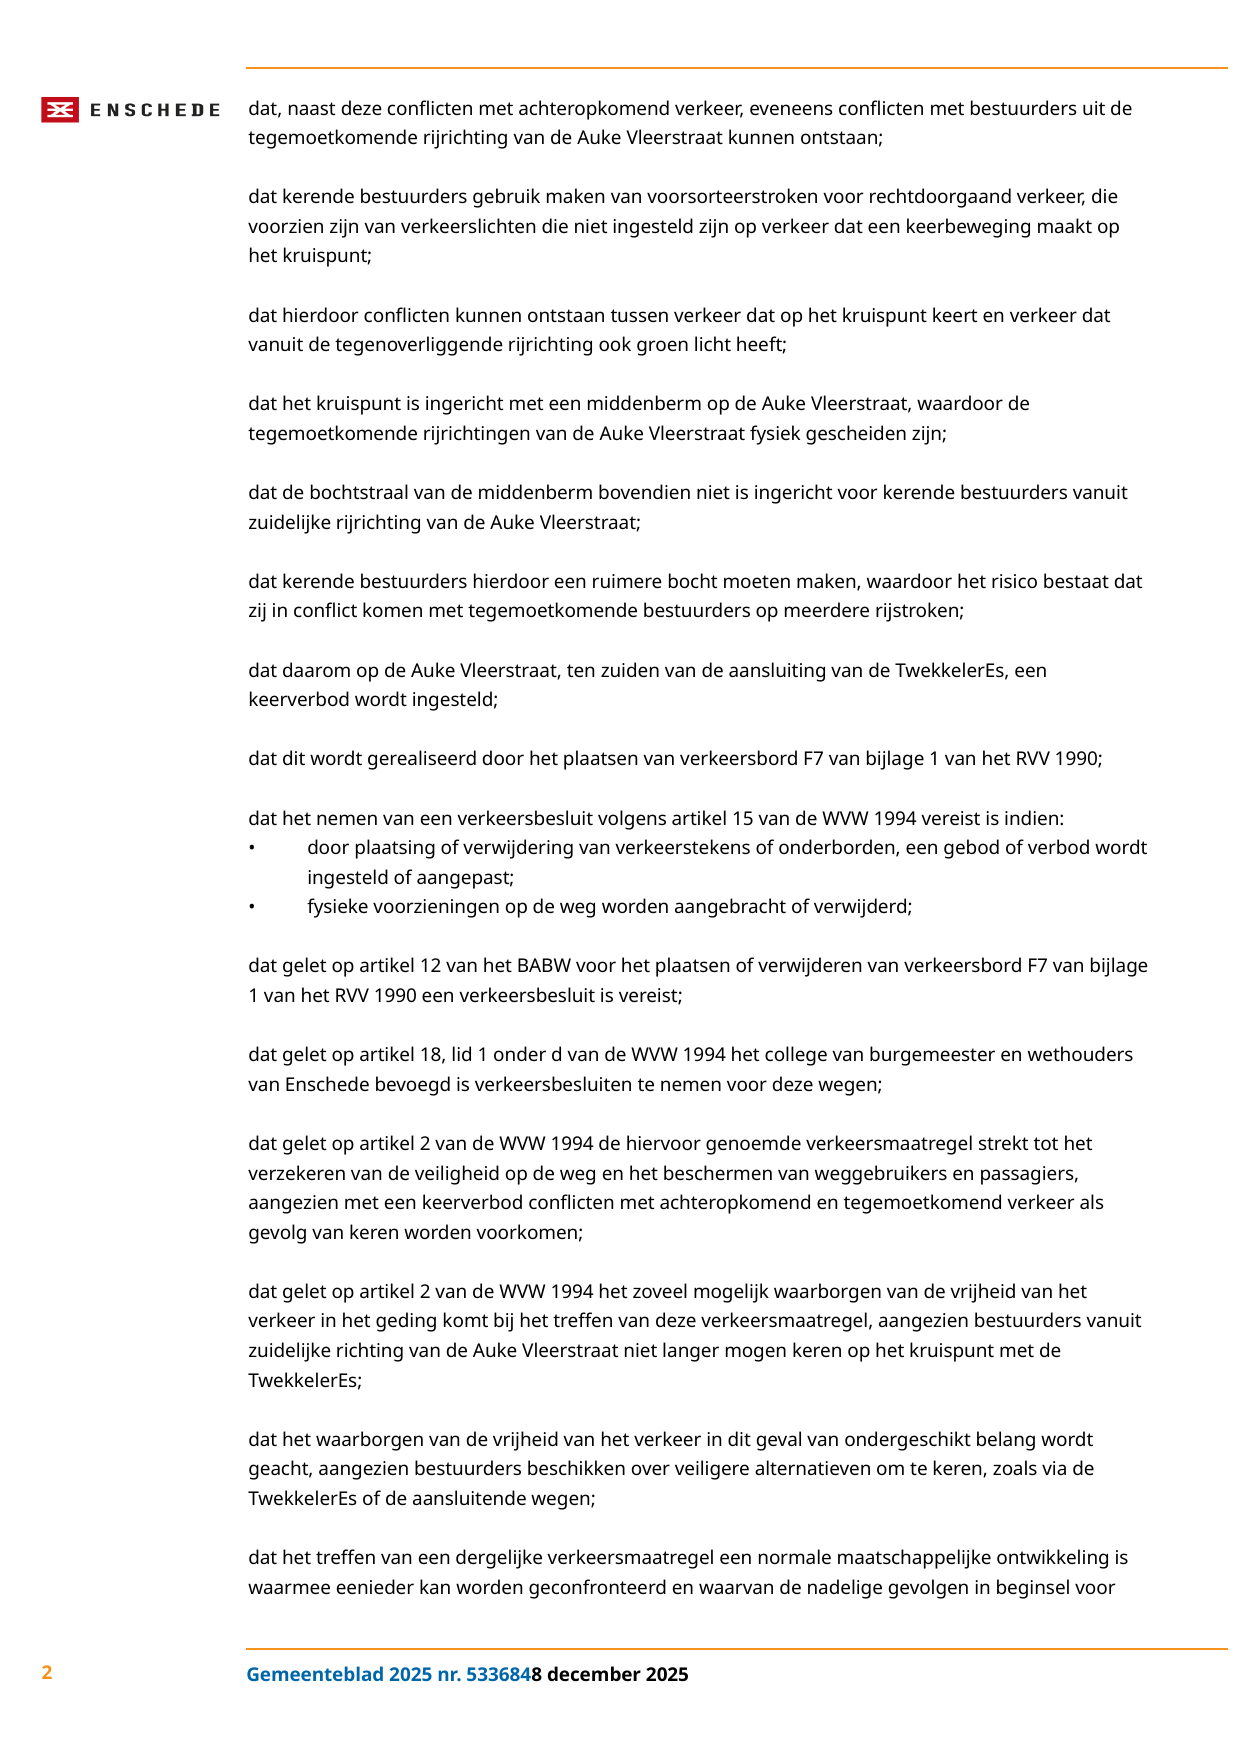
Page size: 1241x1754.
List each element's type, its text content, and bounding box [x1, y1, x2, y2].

text dat het kruispunt is ingericht met een middenberm op de Auke Vleerstraat, waardoor de tegemoetkomende rijrichtingen van de Auke Vleerstraat fysiek gescheiden zijn; [248, 391, 1152, 446]
text dat gelet op artikel 12 van het BABW voor het plaatsen of verwijderen van verkeersbord F7 van bijlage 1 van het RVV 1990 een verkeersbesluit is vereist; [248, 953, 1152, 1008]
list fysieke voorzieningen op de weg worden aangebracht of verwijderd; [248, 893, 1152, 919]
text dat gelet op artikel 18, lid 1 onder d van de WVW 1994 het college van burgemeester en wethouders van Enschede bevoegd is verkeersbesluiten te nemen voor deze wegen; [248, 1041, 1152, 1097]
text dat de bochtstraal van de middenberm bovendien niet is ingericht voor kerende bestuurders vanuit zuidelijke rijrichting van de Auke Vleerstraat; [248, 479, 1152, 535]
text dat dit wordt gerealiseerd door het plaatsen van verkeersbord F7 van bijlage 1 van het RVV 1990; [248, 746, 1152, 771]
text dat het nemen van een verkeersbesluit volgens artikel 15 van de WVW 1994 vereist is indien: [248, 805, 1152, 831]
text dat gelet op artikel 2 van de WVW 1994 het zoveel mogelijk waarborgen van de vrijheid van het verkeer in het geding komt bij het treffen van deze verkeersmaatregel, aangezien bestuurders vanuit zuidelijke richting van de Auke Vleerstraat niet langer mogen keren op het kruispunt met de TwekkelerEs; [248, 1278, 1152, 1393]
picture [41, 47, 231, 172]
text dat kerende bestuurders hierdoor een ruimere bocht moeten maken, waardoor het risico bestaat dat zij in conflict komen met tegemoetkomende bestuurders op meerdere rijstroken; [248, 568, 1152, 623]
text dat hierdoor conflicten kunnen ontstaan tussen verkeer dat op het kruispunt keert en verkeer dat vanuit de tegenoverliggende rijrichting ook groen licht heeft; [248, 302, 1152, 357]
text dat het treffen van een dergelijke verkeersmaatregel een normale maatschappelijke ontwikkeling is waarmee eenieder kan worden geconfronteerd en waarvan de nadelige gevolgen in beginsel voor [248, 1544, 1152, 1600]
list door plaatsing of verwijdering van verkeerstekens of onderborden, een gebod of verbod wordt ingesteld of aangepast; [248, 834, 1152, 890]
text dat daarom op de Auke Vleerstraat, ten zuiden van de aansluiting van de TwekkelerEs, een keerverbod wordt ingesteld; [248, 657, 1152, 712]
text dat het waarborgen van de vrijheid van het verkeer in dit geval van ondergeschikt belang wordt geacht, aangezien bestuurders beschikken over veiligere alternatieven om te keren, zoals via de TwekkelerEs of de aansluitende wegen; [248, 1426, 1152, 1511]
text dat kerende bestuurders gebruik maken van voorsorteerstroken voor rechtdoorgaand verkeer, die voorzien zijn van verkeerslichten die niet ingesteld zijn op verkeer dat een keerbeweging maakt op het kruispunt; [248, 183, 1152, 268]
text dat gelet op artikel 2 van de WVW 1994 de hiervoor genoemde verkeersmaatregel strekt tot het verzekeren van de veiligheid op de weg en het beschermen van weggebruikers en passagiers, aangezien met een keerverbod conflicten met achteropkomend en tegemoetkomend verkeer als gevolg van keren worden voorkomen; [248, 1130, 1152, 1245]
text dat, naast deze conflicten met achteropkomend verkeer, eveneens conflicten met bestuurders uit de tegemoetkomende rijrichting van de Auke Vleerstraat kunnen ontstaan; [248, 95, 1152, 150]
